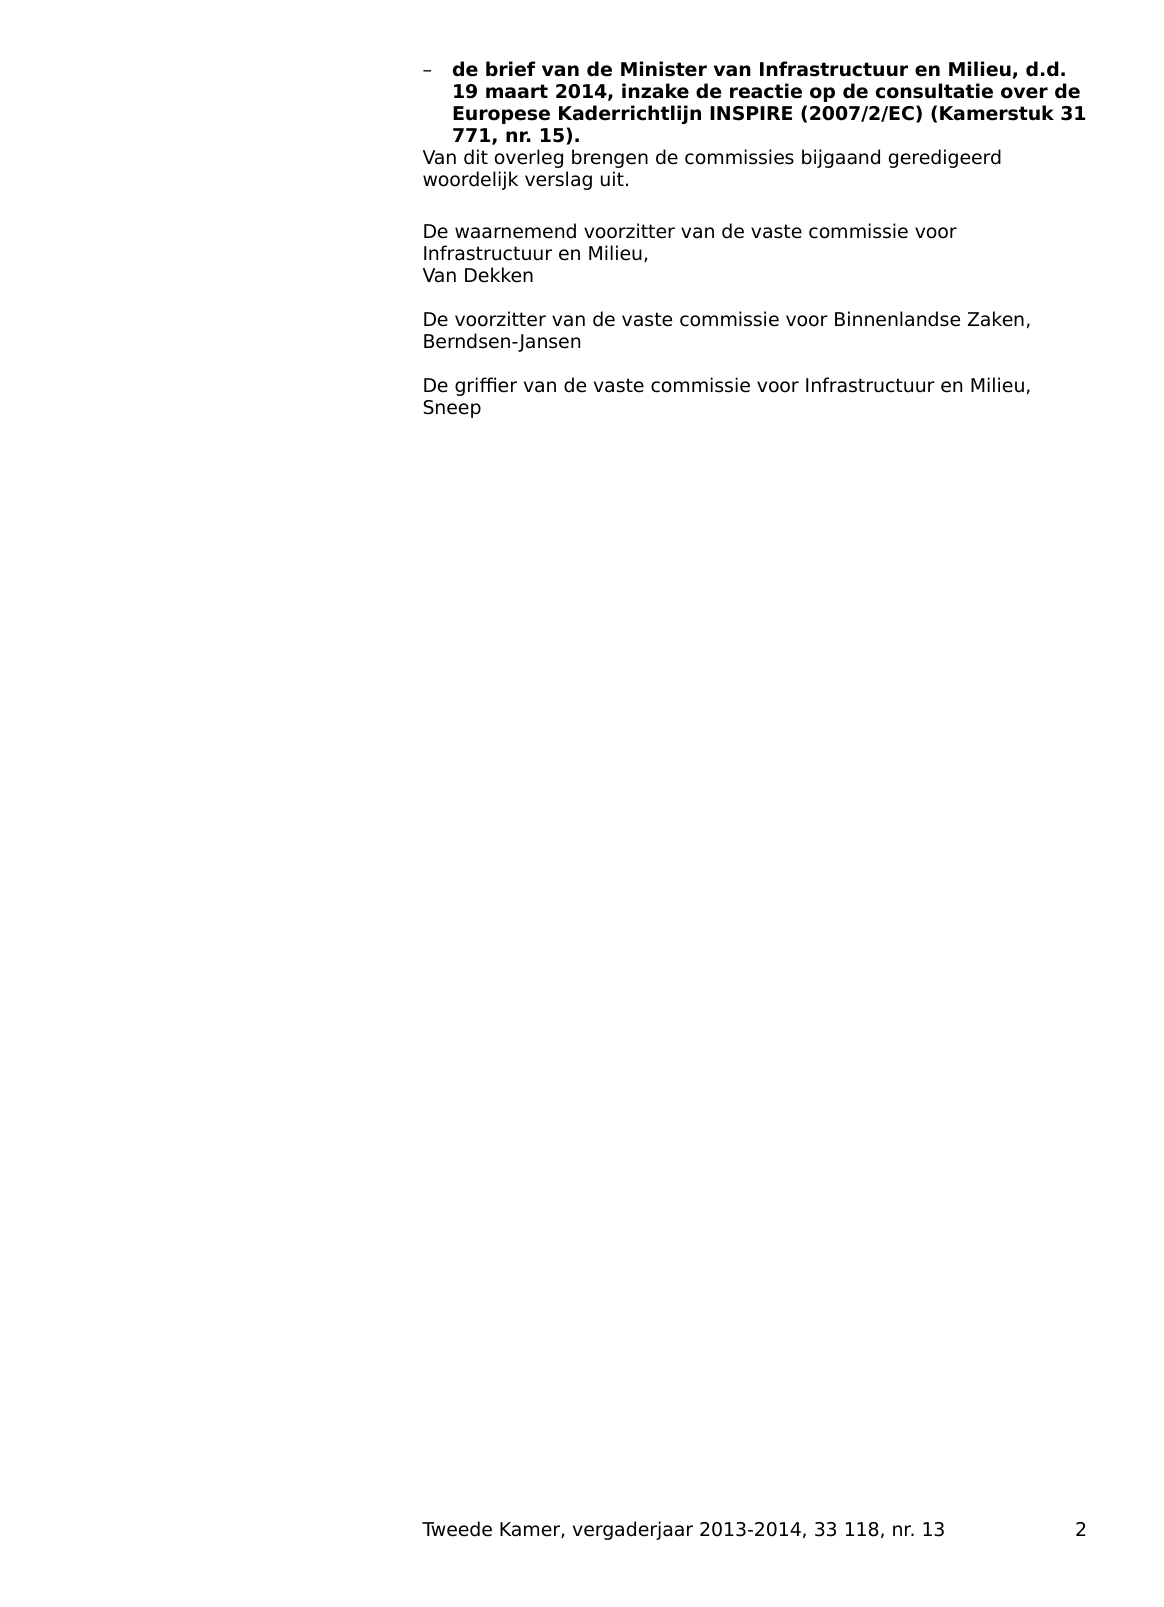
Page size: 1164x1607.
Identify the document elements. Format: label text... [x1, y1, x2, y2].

text De griffier van de vaste commissie voor Infrastructuur en Milieu, Sneep [422, 375, 1087, 419]
text De waarnemend voorzitter van de vaste commissie voor Infrastructuur en Milieu, Van Dekken [422, 221, 1087, 287]
text Van dit overleg brengen de commissies bijgaand geredigeerd woordelijk verslag uit. [422, 147, 1087, 191]
text – de brief van de Minister van Infrastructuur en Milieu, d.d. 19 maart 2014, inzake de reactie op de consultatie over de Europese Kaderrichtlijn INSPIRE (2007/2/EC) (Kamerstuk 31 771, nr. 15). [422, 59, 1087, 147]
text De voorzitter van de vaste commissie voor Binnenlandse Zaken, Berndsen-Jansen [422, 309, 1087, 353]
